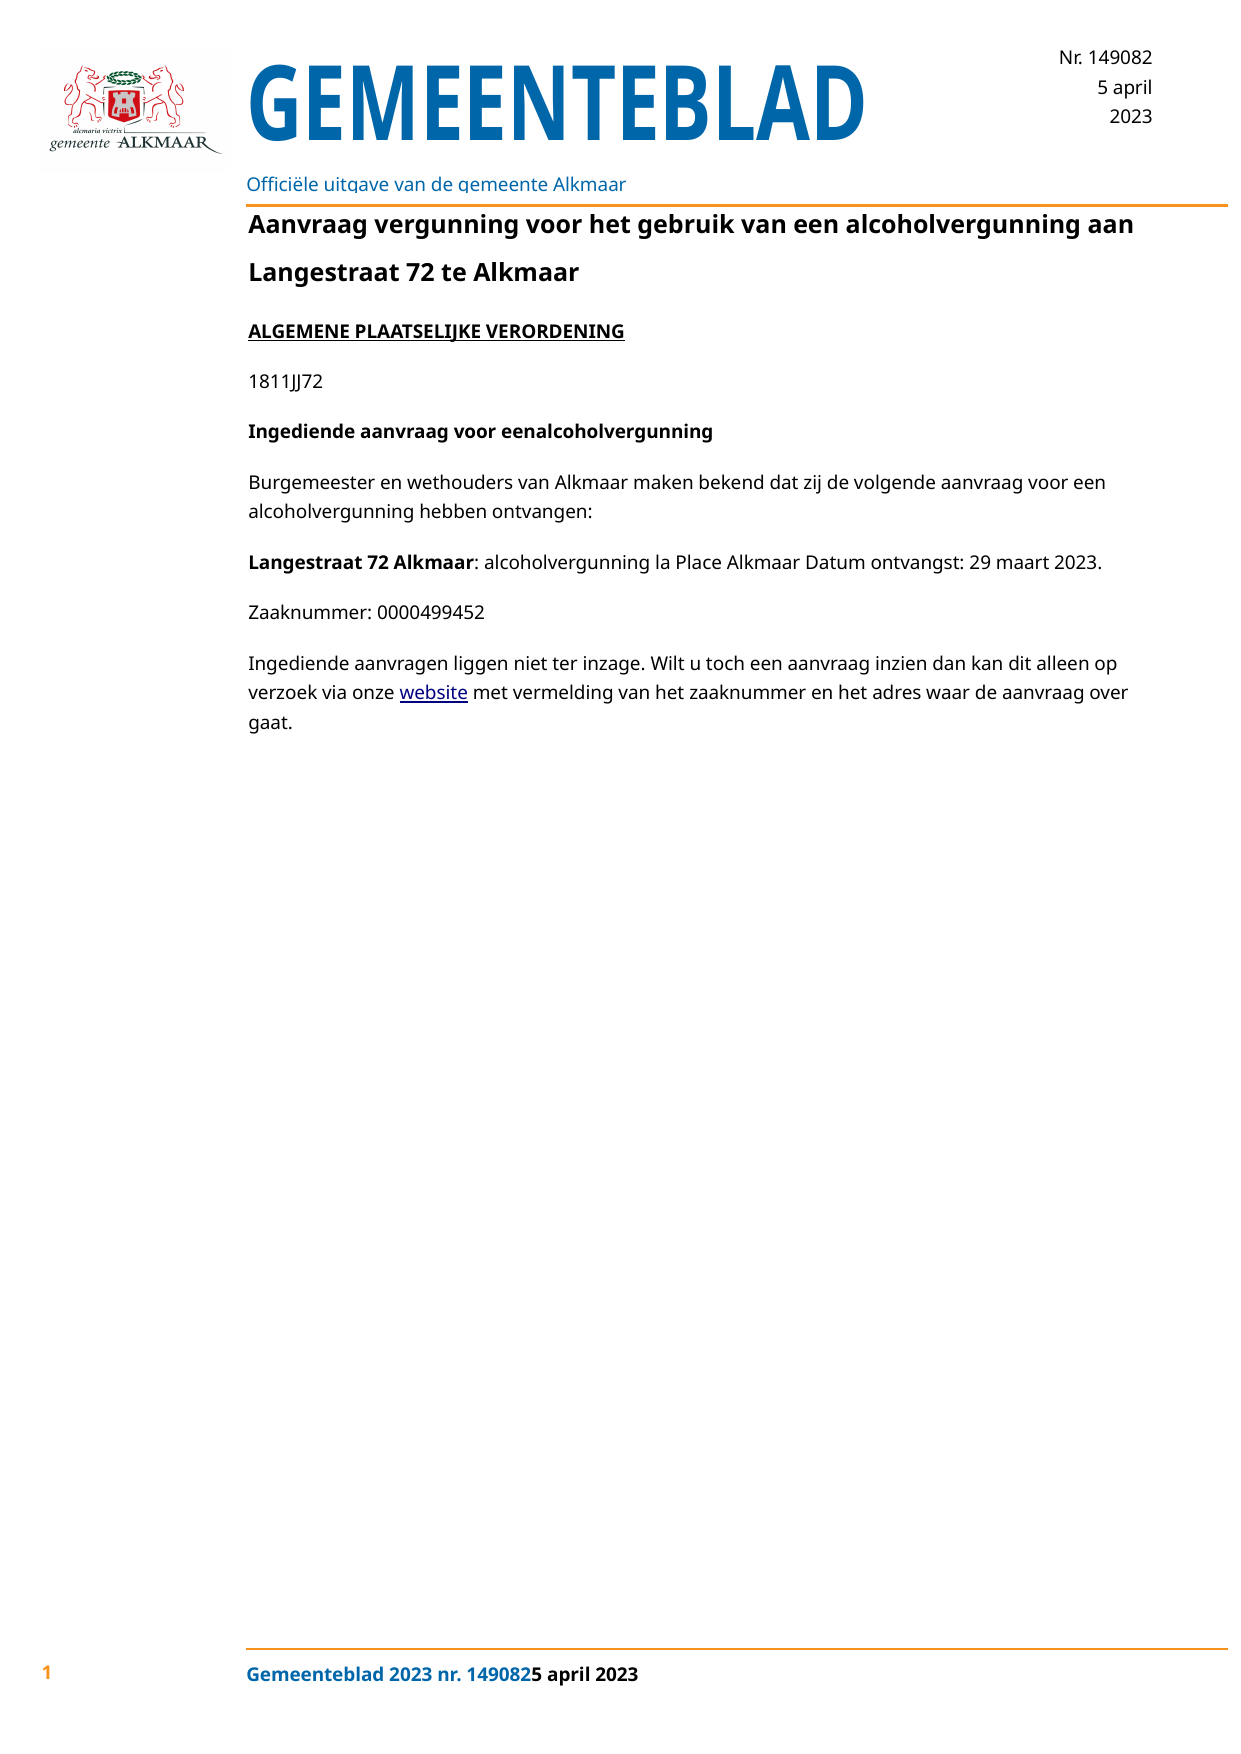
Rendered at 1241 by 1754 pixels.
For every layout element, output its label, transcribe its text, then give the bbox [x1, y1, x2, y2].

text Burgemeester en wethouders van Alkmaar maken bekend dat zij de volgende aanvraag voor een alcoholvergunning hebben ontvangen: [248, 469, 1152, 524]
text 1811JJ72 [248, 368, 1152, 394]
text Ingediende aanvraag voor eenalcoholvergunning [248, 419, 1152, 444]
text Aanvraag vergunning voor het gebruik van een alcoholvergunning aan Langestraat 72 te Alkmaar [248, 207, 1152, 288]
picture [41, 47, 231, 172]
text ALGEMENE PLAATSELIJKE VERORDENING [248, 318, 1152, 344]
text Ingediende aanvragen liggen niet ter inzage. Wilt u toch een aanvraag inzien dan kan dit alleen op verzoek via onze website met vermelding van het zaaknummer en het adres waar de aanvraag over gaat. [248, 650, 1152, 735]
text Langestraat 72 Alkmaar: alcoholvergunning la Place Alkmaar Datum ontvangst: 29 maart 2023. [248, 549, 1152, 575]
text Zaaknummer: 0000499452 [248, 599, 1152, 625]
